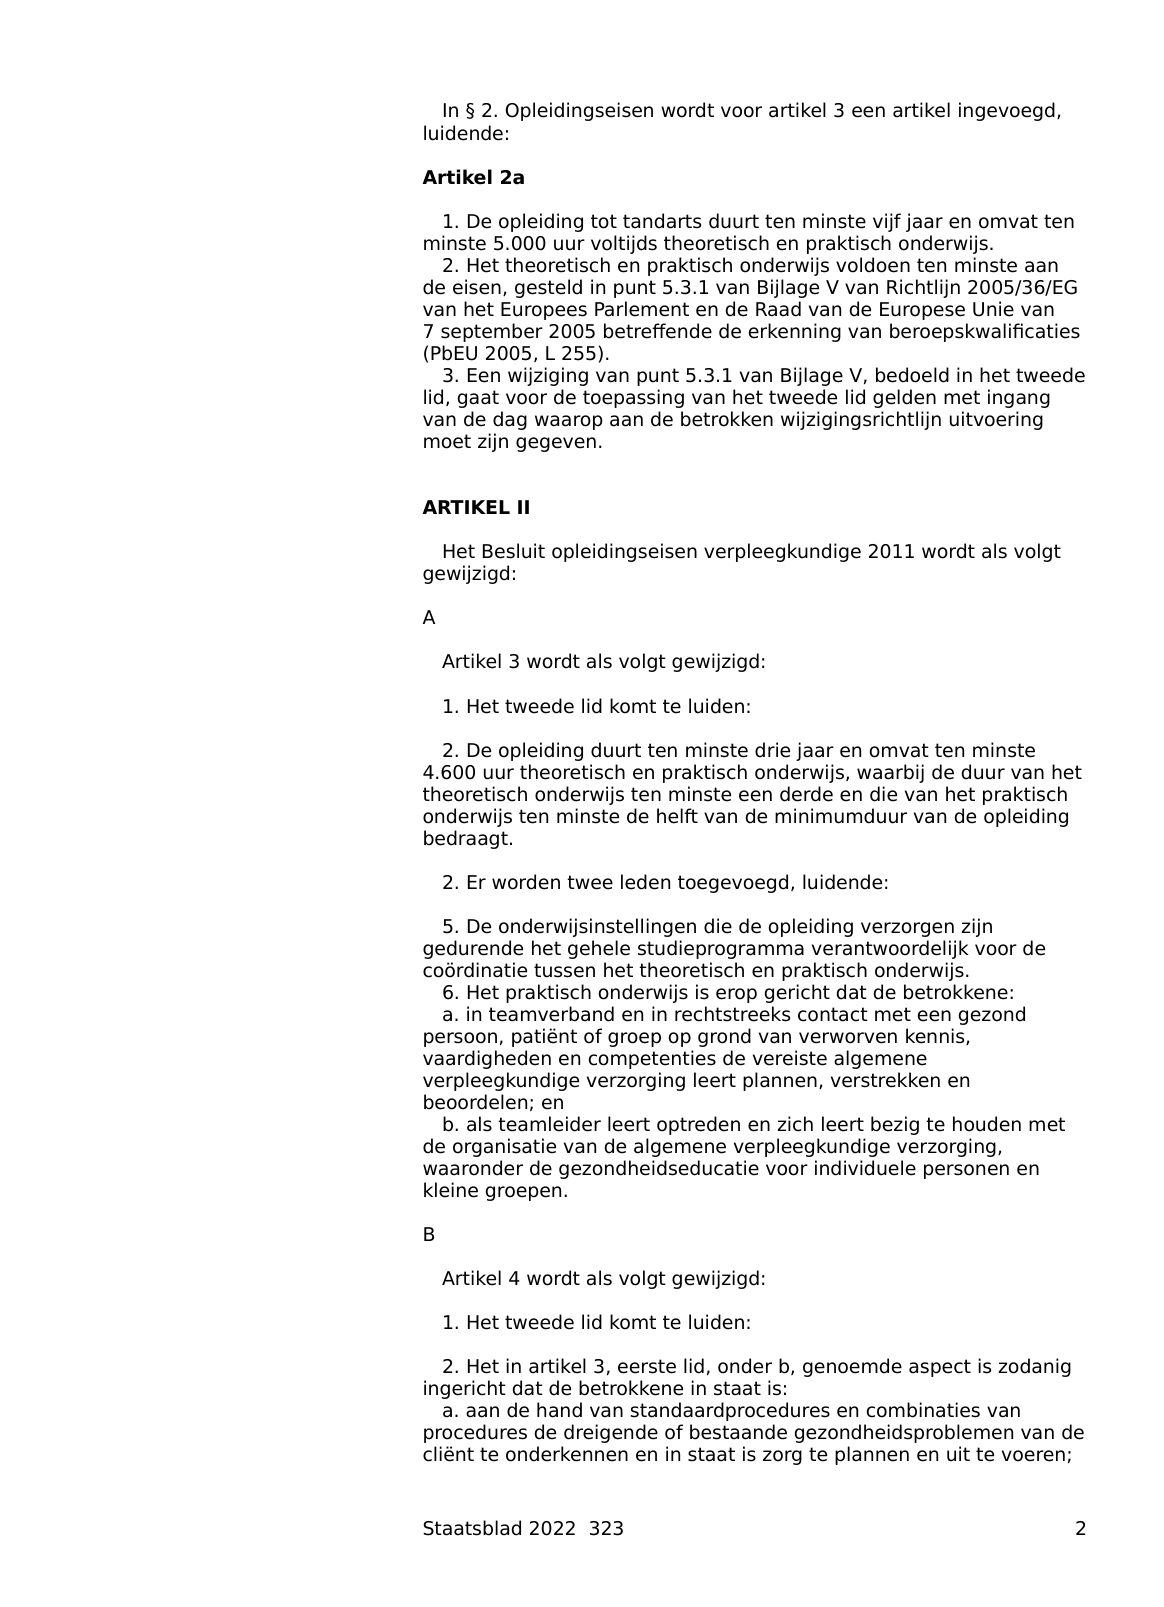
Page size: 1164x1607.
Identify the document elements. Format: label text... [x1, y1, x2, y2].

text b. als teamleider leert optreden en zich leert bezig te houden met de organisatie van de algemene verpleegkundige verzorging, waaronder de gezondheidseducatie voor individuele personen en kleine groepen. [422, 1114, 1087, 1202]
text 2. Er worden twee leden toegevoegd, luidende: [422, 872, 1087, 894]
text 1. Het tweede lid komt te luiden: [422, 1312, 1087, 1334]
subtitle Artikel 2a [422, 167, 1087, 188]
text 5. De onderwijsinstellingen die de opleiding verzorgen zijn gedurende het gehele studieprogramma verantwoordelijk voor de coördinatie tussen het theoretisch en praktisch onderwijs. [422, 916, 1087, 982]
text Het Besluit opleidingseisen verpleegkundige 2011 wordt als volgt gewijzigd: [422, 541, 1087, 585]
text 2. Het theoretisch en praktisch onderwijs voldoen ten minste aan de eisen, gesteld in punt 5.3.1 van Bijlage V van Richtlijn 2005/36/EG van het Europees Parlement en de Raad van de Europese Unie van 7 september 2005 betreffende de erkenning van beroepskwalificaties (PbEU 2005, L 255). [422, 255, 1087, 364]
text a. aan de hand van standaardprocedures en combinaties van procedures de dreigende of bestaande gezondheidsproblemen van de cliënt te onderkennen en in staat is zorg te plannen en uit te voeren; [422, 1400, 1087, 1466]
text 2. De opleiding duurt ten minste drie jaar en omvat ten minste 4.600 uur theoretisch en praktisch onderwijs, waarbij de duur van het theoretisch onderwijs ten minste een derde en die van het praktisch onderwijs ten minste de helft van de minimumduur van de opleiding bedraagt. [422, 740, 1087, 849]
text A [422, 607, 1087, 629]
text Artikel 3 wordt als volgt gewijzigd: [422, 651, 1087, 673]
text 6. Het praktisch onderwijs is erop gericht dat de betrokkene: [422, 982, 1087, 1004]
text In § 2. Opleidingseisen wordt voor artikel 3 een artikel ingevoegd, luidende: [422, 100, 1087, 144]
text 3. Een wijziging van punt 5.3.1 van Bijlage V, bedoeld in het tweede lid, gaat voor de toepassing van het tweede lid gelden met ingang van de dag waarop aan de betrokken wijzigingsrichtlijn uitvoering moet zijn gegeven. [422, 364, 1087, 452]
subtitle ARTIKEL II [422, 497, 1087, 519]
text B [422, 1224, 1087, 1246]
text 2. Het in artikel 3, eerste lid, onder b, genoemde aspect is zodanig ingericht dat de betrokkene in staat is: [422, 1356, 1087, 1400]
text Artikel 4 wordt als volgt gewijzigd: [422, 1268, 1087, 1290]
text 1. De opleiding tot tandarts duurt ten minste vijf jaar en omvat ten minste 5.000 uur voltijds theoretisch en praktisch onderwijs. [422, 211, 1087, 255]
text 1. Het tweede lid komt te luiden: [422, 696, 1087, 717]
text a. in teamverband en in rechtstreeks contact met een gezond persoon, patiënt of groep op grond van verworven kennis, vaardigheden en competenties de vereiste algemene verpleegkundige verzorging leert plannen, verstrekken en beoordelen; en [422, 1004, 1087, 1114]
